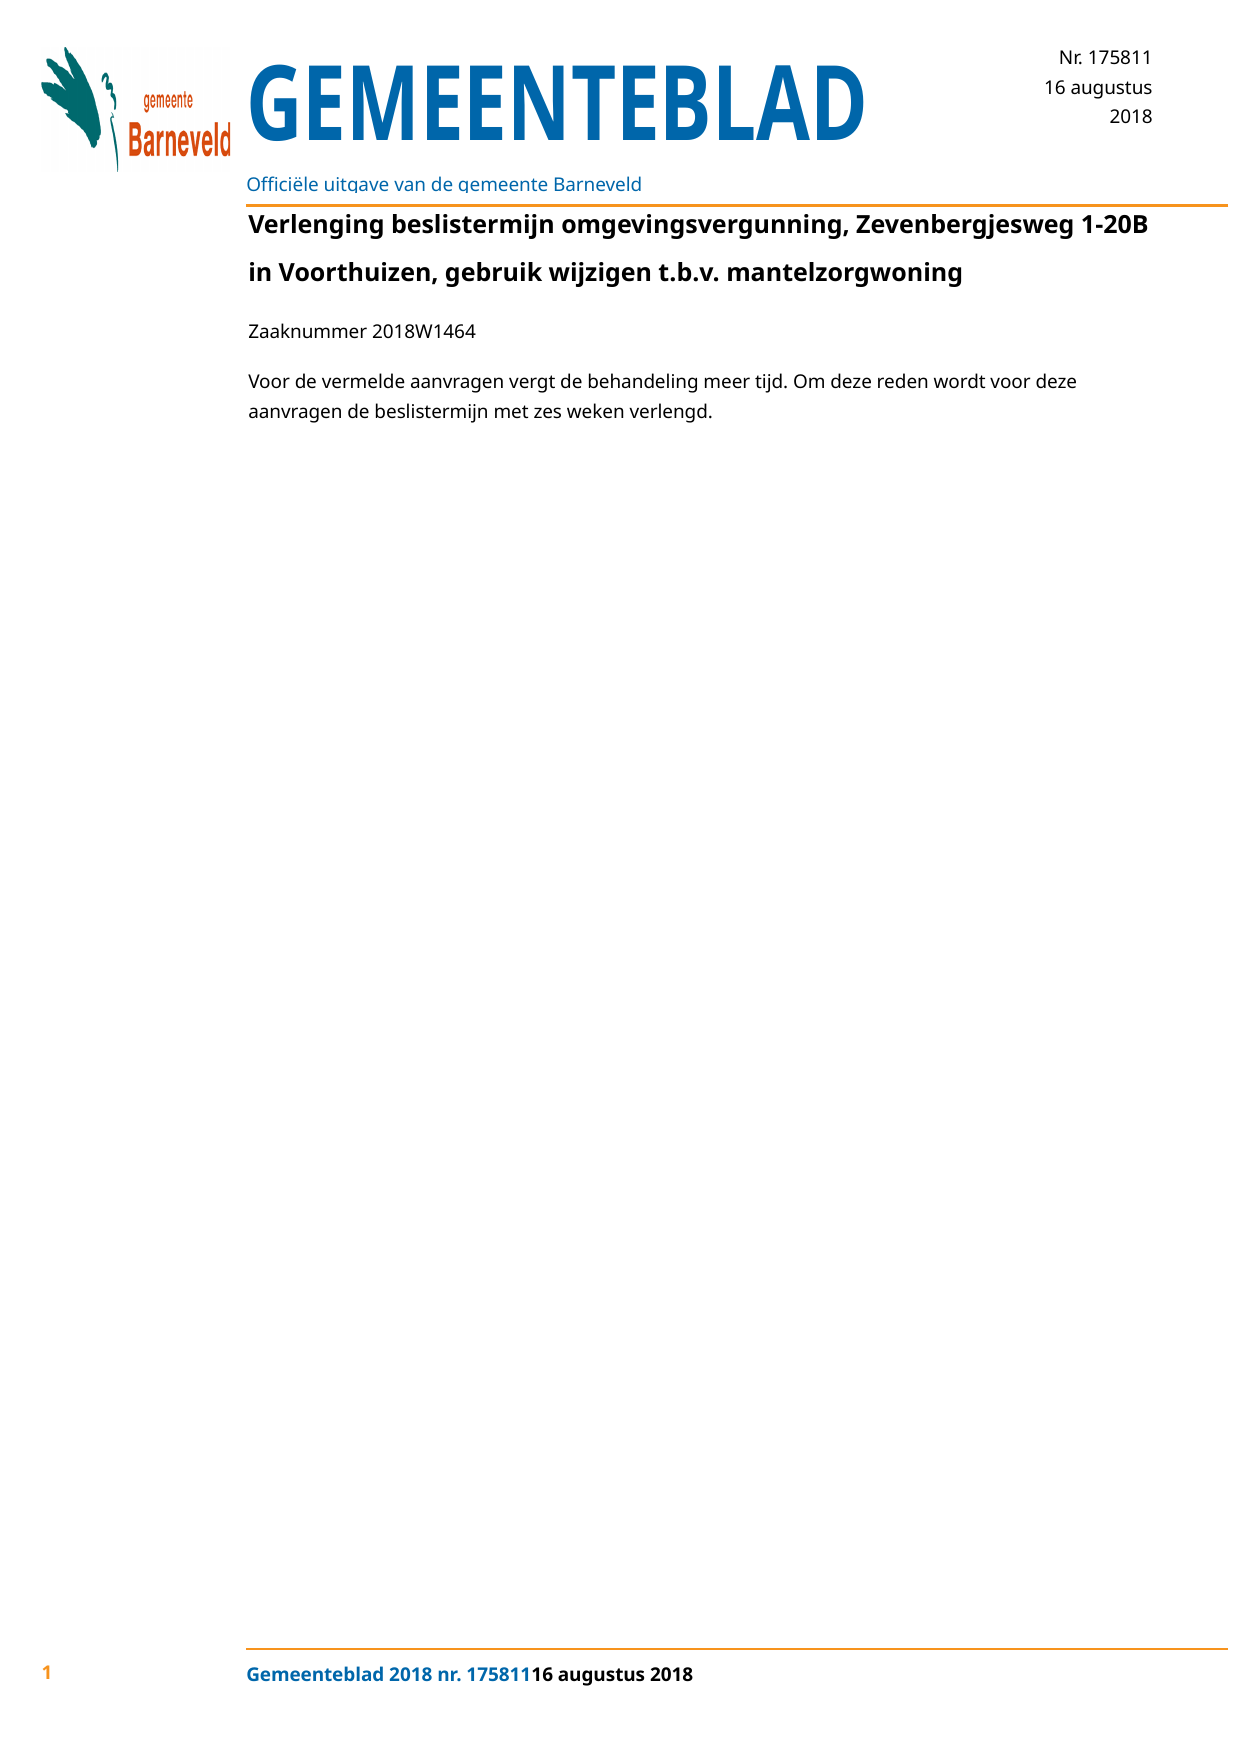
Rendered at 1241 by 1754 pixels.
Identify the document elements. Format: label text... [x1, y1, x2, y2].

text Verlenging beslistermijn omgevingsvergunning, Zevenbergjesweg 1-20B in Voorthuizen, gebruik wijzigen t.b.v. mantelzorgwoning [248, 207, 1152, 288]
picture [41, 47, 231, 172]
text Zaaknummer 2018W1464 [248, 318, 1152, 344]
text Voor de vermelde aanvragen vergt de behandeling meer tijd. Om deze reden wordt voor deze aanvragen de beslistermijn met zes weken verlengd. [248, 368, 1152, 424]
